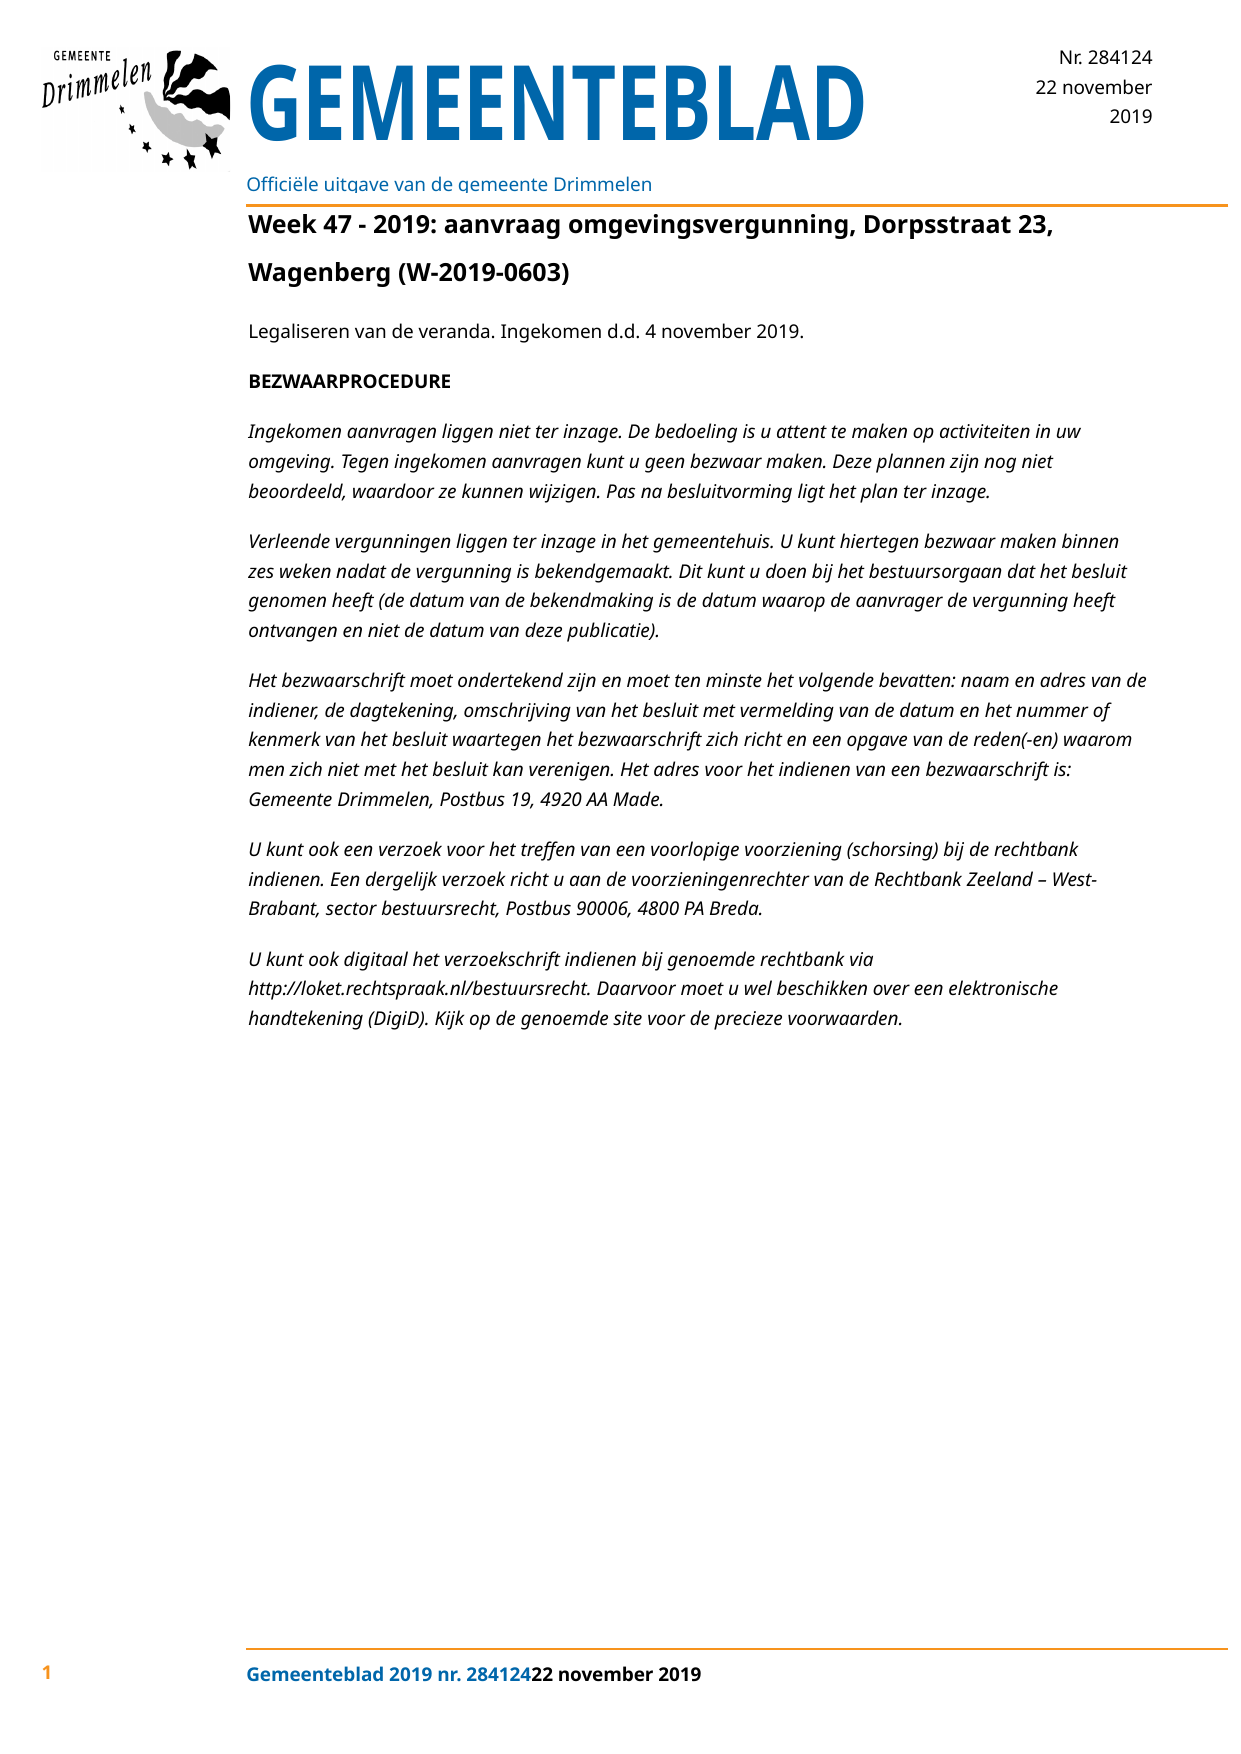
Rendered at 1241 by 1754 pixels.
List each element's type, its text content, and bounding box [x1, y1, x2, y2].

text Verleende vergunningen liggen ter inzage in het gemeentehuis. U kunt hiertegen bezwaar maken binnen zes weken nadat de vergunning is bekendgemaakt. Dit kunt u doen bij het bestuursorgaan dat het besluit genomen heeft (de datum van de bekendmaking is de datum waarop de aanvrager de vergunning heeft ontvangen en niet de datum van deze publicatie). [248, 528, 1152, 643]
text Ingekomen aanvragen liggen niet ter inzage. De bedoeling is u attent te maken op activiteiten in uw omgeving. Tegen ingekomen aanvragen kunt u geen bezwaar maken. Deze plannen zijn nog niet beoordeeld, waardoor ze kunnen wijzigen. Pas na besluitvorming ligt het plan ter inzage. [248, 419, 1152, 504]
text BEZWAARPROCEDURE [248, 368, 1152, 394]
text Het bezwaarschrift moet ondertekend zijn en moet ten minste het volgende bevatten: naam en adres van de indiener, de dagtekening, omschrijving van het besluit met vermelding van de datum en het nummer of kenmerk van het besluit waartegen het bezwaarschrift zich richt en een opgave van de reden(-en) waarom men zich niet met het besluit kan verenigen. Het adres voor het indienen van een bezwaarschrift is: Gemeente Drimmelen, Postbus 19, 4920 AA Made. [248, 667, 1152, 812]
text Legaliseren van de veranda. Ingekomen d.d. 4 november 2019. [248, 318, 1152, 344]
text U kunt ook digitaal het verzoekschrift indienen bij genoemde rechtbank via http://loket.rechtspraak.nl/bestuursrecht. Daarvoor moet u wel beschikken over een elektronische handtekening (DigiD). Kijk op de genoemde site voor de precieze voorwaarden. [248, 946, 1152, 1031]
text U kunt ook een verzoek voor het treffen van een voorlopige voorziening (schorsing) bij de rechtbank indienen. Een dergelijk verzoek richt u aan de voorzieningenrechter van de Rechtbank Zeeland – West-Brabant, sector bestuursrecht, Postbus 90006, 4800 PA Breda. [248, 836, 1152, 921]
text Week 47 - 2019: aanvraag omgevingsvergunning, Dorpsstraat 23, Wagenberg (W-2019-0603) [248, 207, 1152, 288]
picture [41, 47, 231, 172]
